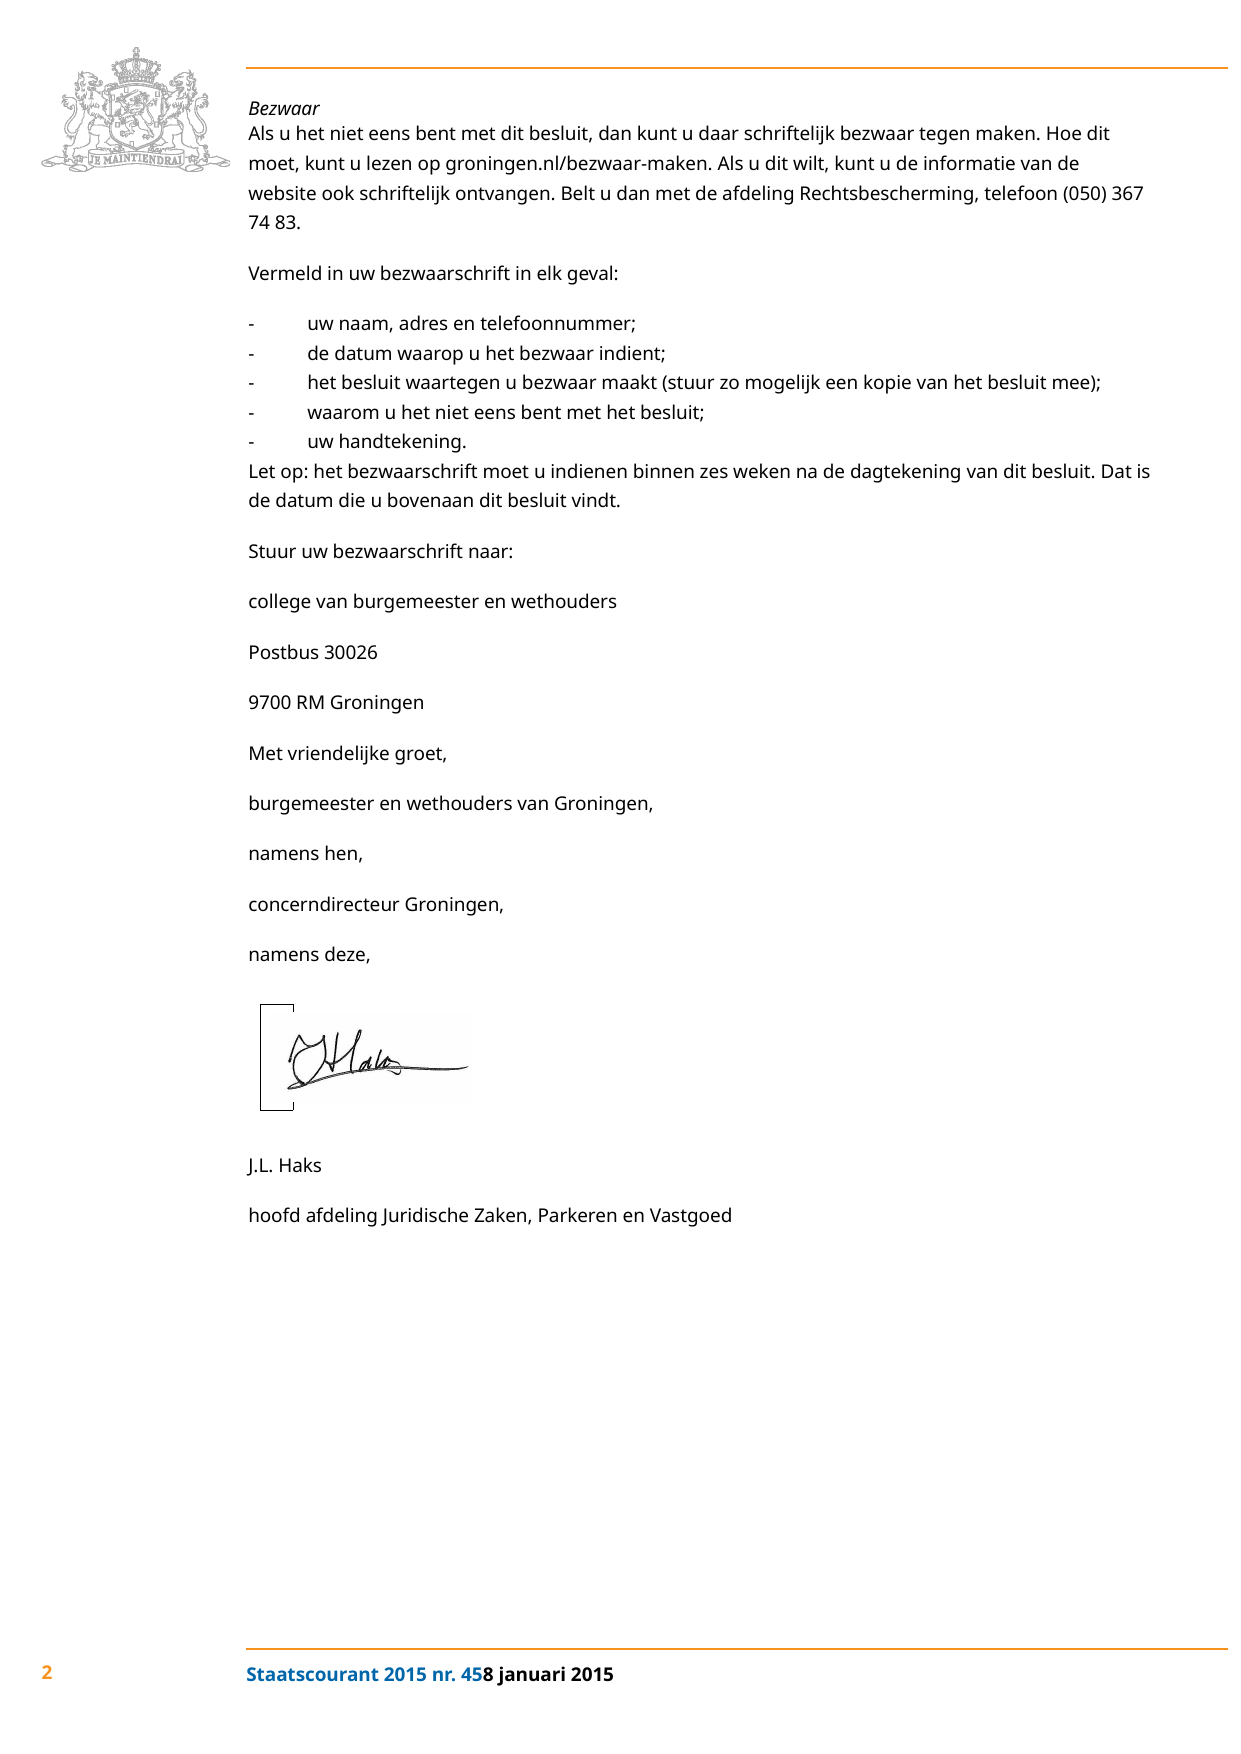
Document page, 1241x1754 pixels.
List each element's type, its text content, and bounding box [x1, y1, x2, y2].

text Vermeld in uw bezwaarschrift in elk geval: [248, 260, 1152, 285]
text 9700 RM Groningen [248, 689, 1152, 715]
text Als u het niet eens bent met dit besluit, dan kunt u daar schriftelijk bezwaar tegen maken. Hoe dit moet, kunt u lezen op groningen.nl/bezwaar-maken. Als u dit wilt, kunt u de informatie van de website ook schriftelijk ontvangen. Belt u dan met de afdeling Rechtsbescherming, telefoon (050) 367 74 83. [248, 121, 1152, 235]
text J.L. Haks [248, 1152, 1152, 1178]
list uw handtekening. [248, 428, 1152, 454]
text namens hen, [248, 841, 1152, 866]
text Met vriendelijke groet, [248, 740, 1152, 765]
list het besluit waartegen u bezwaar maakt (stuur zo mogelijk een kopie van het besluit mee); [248, 369, 1152, 395]
picture [41, 47, 231, 172]
text namens deze, [248, 941, 1152, 967]
text concerndirecteur Groningen, [248, 891, 1152, 917]
text college van burgemeester en wethouders [248, 588, 1152, 614]
text Bezwaar [248, 95, 1152, 121]
text Postbus 30026 [248, 639, 1152, 664]
text Let op: het bezwaarschrift moet u indienen binnen zes weken na de dagtekening van dit besluit. Dat is de datum die u bovenaan dit besluit vindt. [248, 458, 1152, 513]
list de datum waarop u het bezwaar indient; [248, 340, 1152, 365]
list waarom u het niet eens bent met het besluit; [248, 399, 1152, 424]
text Stuur uw bezwaarschrift naar: [248, 538, 1152, 564]
list uw naam, adres en telefoonnummer; [248, 310, 1152, 336]
text burgemeester en wethouders van Groningen, [248, 790, 1152, 816]
picture [268, 1012, 473, 1102]
text hoofd afdeling Juridische Zaken, Parkeren en Vastgoed [248, 1203, 1152, 1228]
